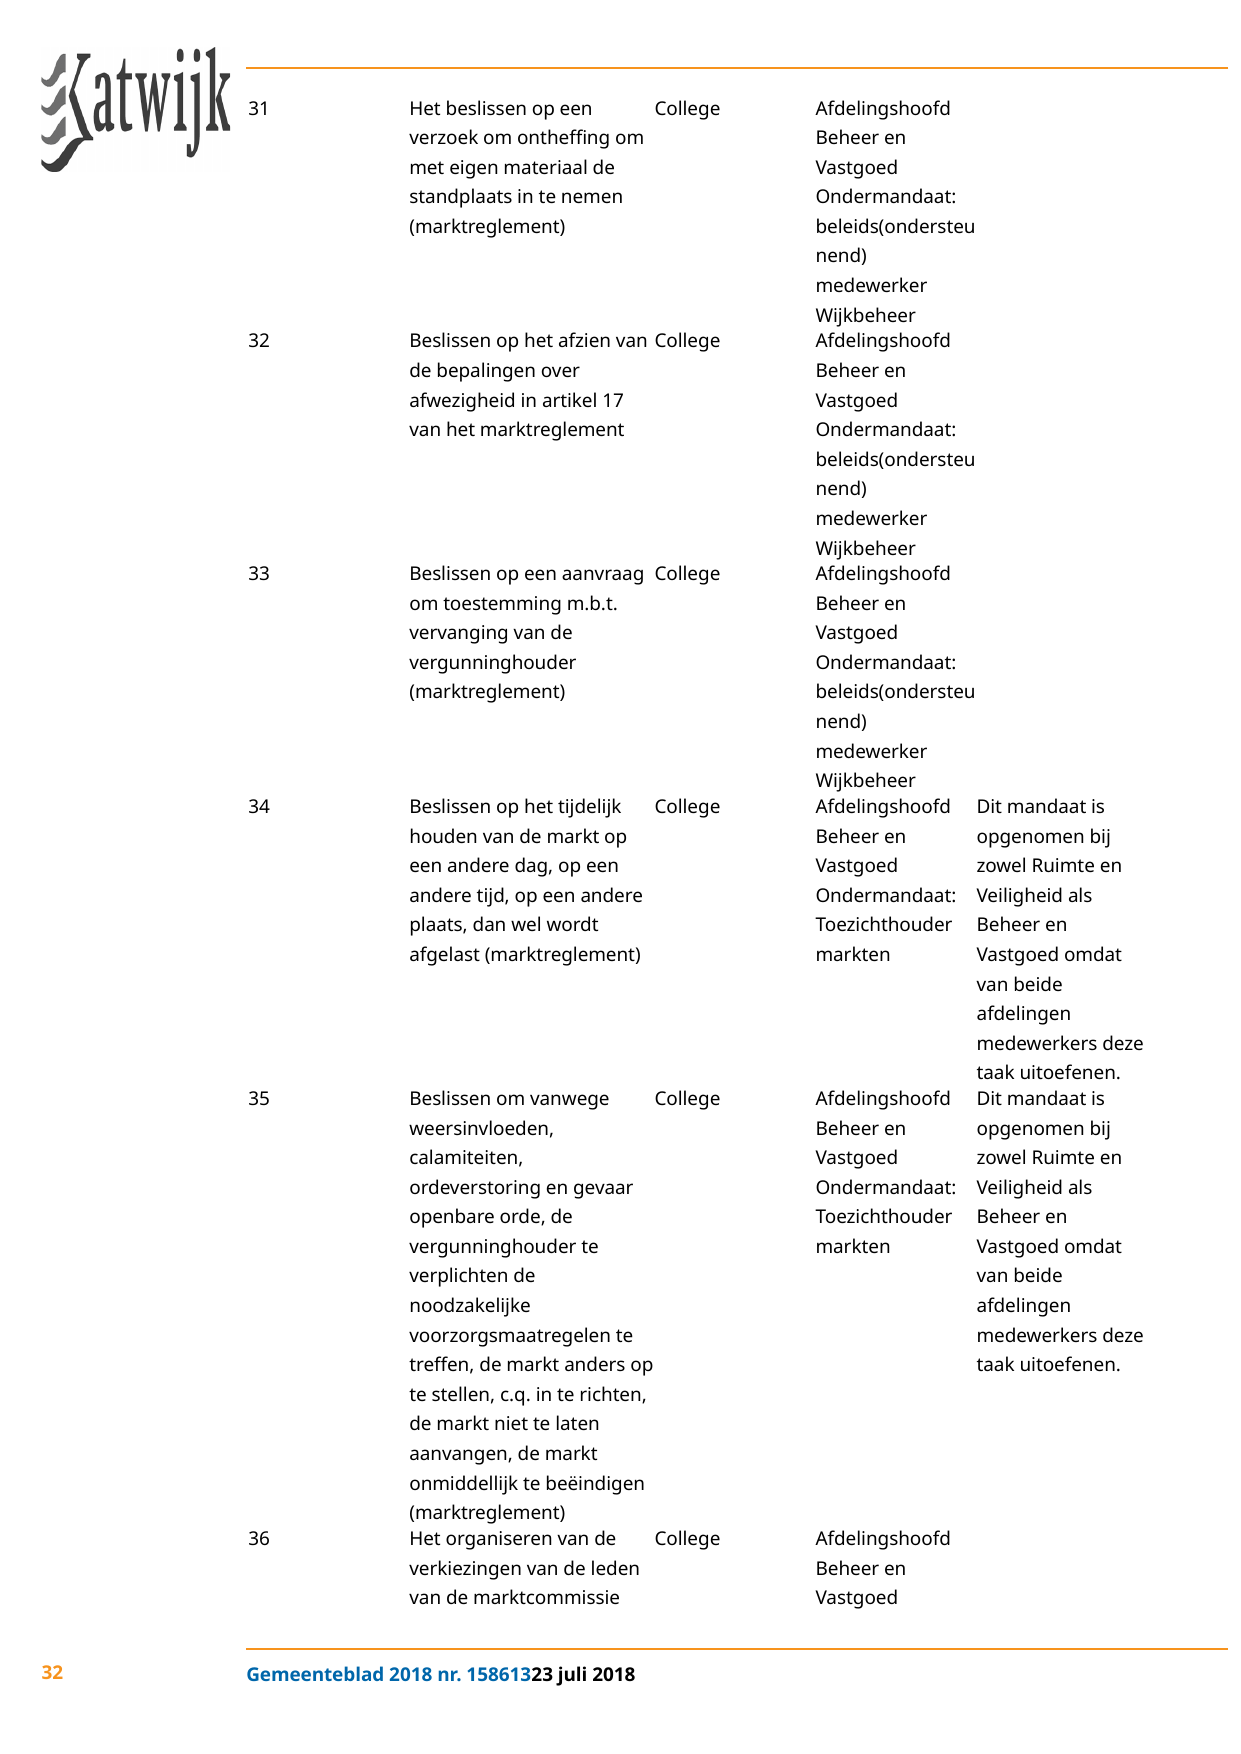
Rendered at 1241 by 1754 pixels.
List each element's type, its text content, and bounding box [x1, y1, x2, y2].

table_cell Beslissen op een aanvraag om toestemming m.b.t. vervanging van de vergunninghouder (marktreglement) [409, 560, 654, 793]
table_cell Afdelingshoofd Beheer en Vastgoed [815, 1525, 976, 1610]
table_cell Afdelingshoofd Beheer en Vastgoed Ondermandaat: beleids(ondersteunend) medewerker Wijkbeheer [815, 560, 976, 793]
table_cell Het beslissen op een verzoek om ontheffing om met eigen materiaal de standplaats in te nemen (marktreglement) [409, 95, 654, 328]
table_cell 34 [248, 793, 409, 1085]
table_cell Het organiseren van de verkiezingen van de leden van de marktcommissie [409, 1525, 654, 1610]
table_cell College [654, 793, 815, 1085]
table_cell [976, 328, 1152, 560]
table_cell 36 [248, 1525, 409, 1610]
table_cell [976, 560, 1152, 793]
table_cell Beslissen op het afzien van de bepalingen over afwezigheid in artikel 17 van het marktreglement [409, 328, 654, 560]
table_cell College [654, 328, 815, 560]
table_cell 32 [248, 328, 409, 560]
table_cell Afdelingshoofd Beheer en Vastgoed Ondermandaat: beleids(ondersteunend) medewerker Wijkbeheer [815, 95, 976, 328]
table_cell Afdelingshoofd Beheer en Vastgoed Ondermandaat: Toezichthouder markten [815, 1085, 976, 1525]
table_cell Afdelingshoofd Beheer en Vastgoed Ondermandaat: beleids(ondersteunend) medewerker Wijkbeheer [815, 328, 976, 560]
table_cell [976, 1525, 1152, 1610]
table_cell Dit mandaat is opgenomen bij zowel Ruimte en Veiligheid als Beheer en Vastgoed omdat van beide afdelingen medewerkers deze taak uitoefenen. [976, 793, 1152, 1085]
table_cell [976, 95, 1152, 328]
table_cell College [654, 95, 815, 328]
table_cell Beslissen om vanwege weersinvloeden, calamiteiten, ordeverstoring en gevaar openbare orde, de vergunninghouder te verplichten de noodzakelijke voorzorgsmaatregelen te treffen, de markt anders op te stellen, c.q. in te richten, de markt niet te laten aanvangen, de markt onmiddellijk te beëindigen (marktreglement) [409, 1085, 654, 1525]
table_cell Afdelingshoofd Beheer en Vastgoed Ondermandaat: Toezichthouder markten [815, 793, 976, 1085]
table_cell Beslissen op het tijdelijk houden van de markt op een andere dag, op een andere tijd, op een andere plaats, dan wel wordt afgelast (marktreglement) [409, 793, 654, 1085]
table_cell College [654, 560, 815, 793]
table_cell 33 [248, 560, 409, 793]
table_cell College [654, 1525, 815, 1610]
picture [41, 47, 231, 172]
table_cell 31 [248, 95, 409, 328]
table_cell 35 [248, 1085, 409, 1525]
table_cell Dit mandaat is opgenomen bij zowel Ruimte en Veiligheid als Beheer en Vastgoed omdat van beide afdelingen medewerkers deze taak uitoefenen. [976, 1085, 1152, 1525]
table_cell College [654, 1085, 815, 1525]
